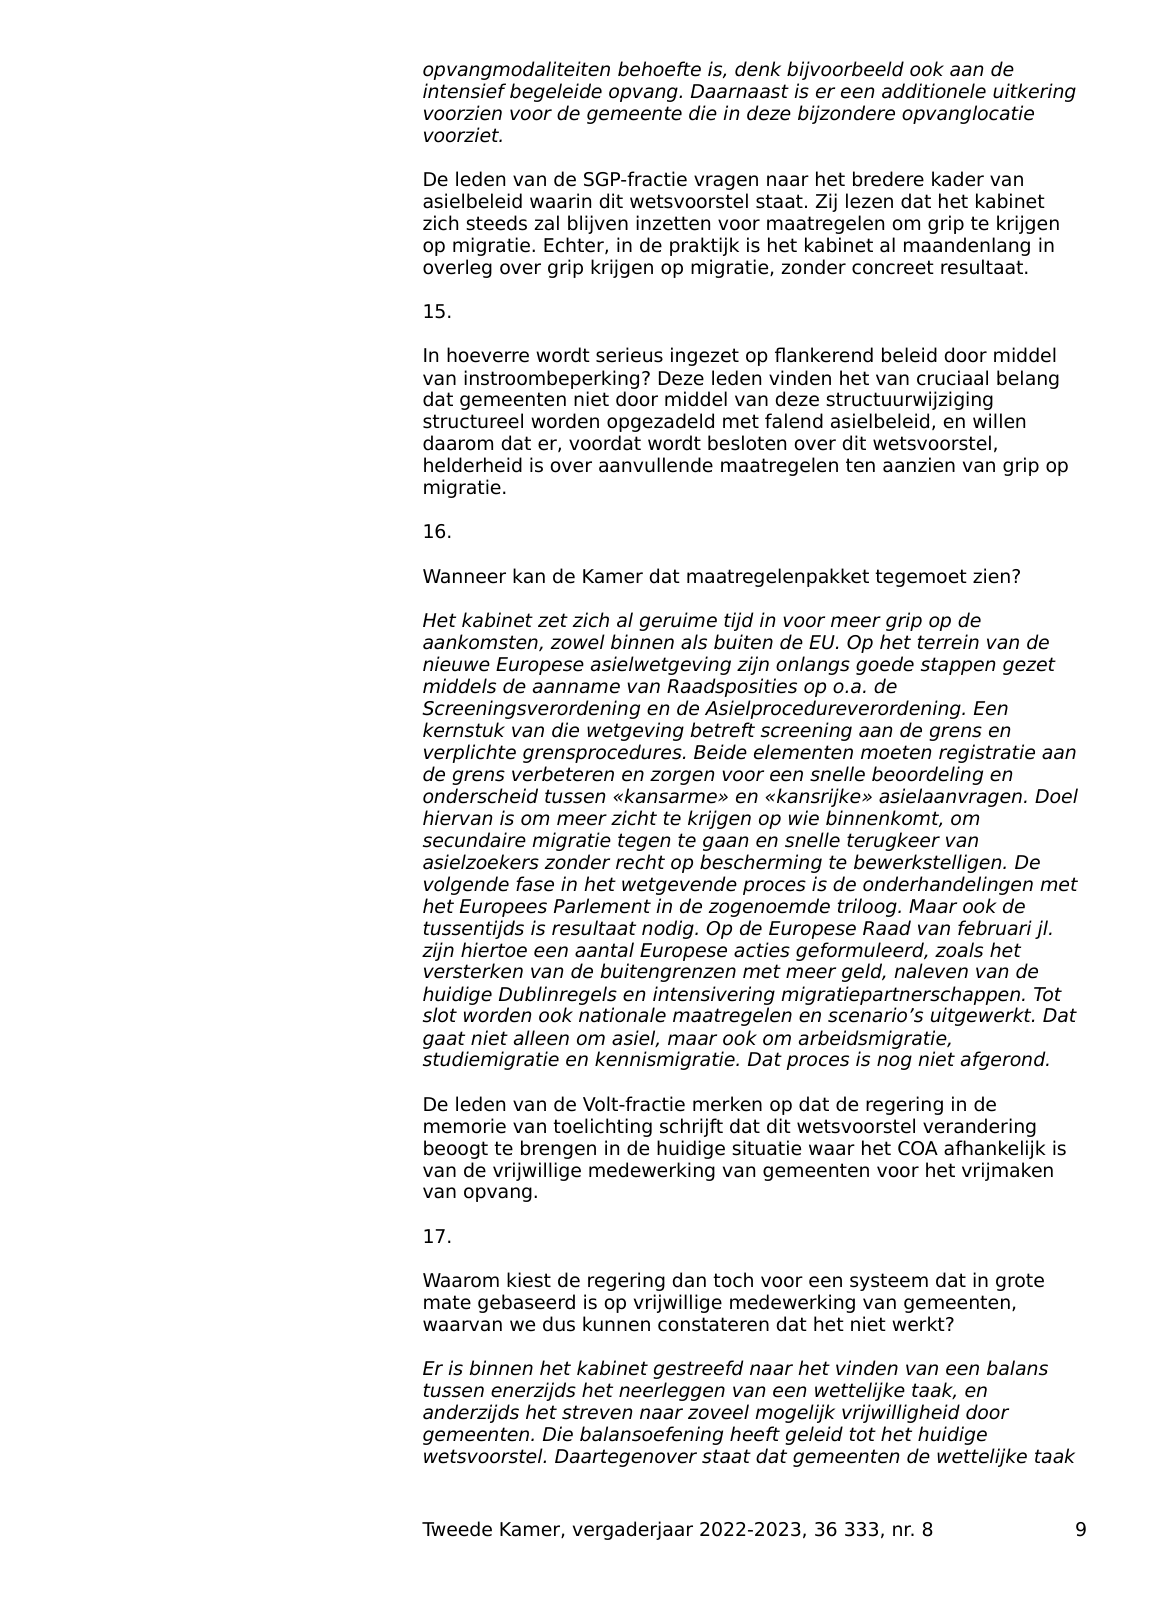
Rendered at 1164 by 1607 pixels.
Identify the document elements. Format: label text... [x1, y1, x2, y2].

text De leden van de SGP-fractie vragen naar het bredere kader van asielbeleid waarin dit wetsvoorstel staat. Zij lezen dat het kabinet zich steeds zal blijven inzetten voor maatregelen om grip te krijgen op migratie. Echter, in de praktijk is het kabinet al maandenlang in overleg over grip krijgen op migratie, zonder concreet resultaat. [422, 169, 1087, 279]
text Wanneer kan de Kamer dat maatregelenpakket tegemoet zien? [422, 566, 1087, 588]
subtitle 17. [422, 1226, 1087, 1248]
subtitle 15. [422, 301, 1087, 323]
text Waarom kiest de regering dan toch voor een systeem dat in grote mate gebaseerd is op vrijwillige medewerking van gemeenten, waarvan we dus kunnen constateren dat het niet werkt? [422, 1270, 1087, 1336]
text Er is binnen het kabinet gestreefd naar het vinden van een balans tussen enerzijds het neerleggen van een wettelijke taak, en anderzijds het streven naar zoveel mogelijk vrijwilligheid door gemeenten. Die balansoefening heeft geleid tot het huidige wetsvoorstel. Daartegenover staat dat gemeenten de wettelijke taak [422, 1358, 1087, 1468]
text De leden van de Volt-fractie merken op dat de regering in de memorie van toelichting schrijft dat dit wetsvoorstel verandering beoogt te brengen in de huidige situatie waar het COA afhankelijk is van de vrijwillige medewerking van gemeenten voor het vrijmaken van opvang. [422, 1093, 1087, 1203]
text In hoeverre wordt serieus ingezet op flankerend beleid door middel van instroombeperking? Deze leden vinden het van cruciaal belang dat gemeenten niet door middel van deze structuurwijziging structureel worden opgezadeld met falend asielbeleid, en willen daarom dat er, voordat wordt besloten over dit wetsvoorstel, helderheid is over aanvullende maatregelen ten aanzien van grip op migratie. [422, 345, 1087, 499]
text Het kabinet zet zich al geruime tijd in voor meer grip op de aankomsten, zowel binnen als buiten de EU. Op het terrein van de nieuwe Europese asielwetgeving zijn onlangs goede stappen gezet middels de aanname van Raadsposities op o.a. de Screeningsverordening en de Asielprocedureverordening. Een kernstuk van die wetgeving betreft screening aan de grens en verplichte grensprocedures. Beide elementen moeten registratie aan de grens verbeteren en zorgen voor een snelle beoordeling en onderscheid tussen «kansarme» en «kansrijke» asielaanvragen. Doel hiervan is om meer zicht te krijgen op wie binnenkomt, om secundaire migratie tegen te gaan en snelle terugkeer van asielzoekers zonder recht op bescherming te bewerkstelligen. De volgende fase in het wetgevende proces is de onderhandelingen met het Europees Parlement in de zogenoemde triloog. Maar ook de tussentijds is resultaat nodig. Op de Europese Raad van februari jl. zijn hiertoe een aantal Europese acties geformuleerd, zoals het versterken van de buitengrenzen met meer geld, naleven van de huidige Dublinregels en intensivering migratiepartnerschappen. Tot slot worden ook nationale maatregelen en scenario’s uitgewerkt. Dat gaat niet alleen om asiel, maar ook om arbeidsmigratie, studiemigratie en kennismigratie. Dat proces is nog niet afgerond. [422, 610, 1087, 1071]
text opvangmodaliteiten behoefte is, denk bijvoorbeeld ook aan de intensief begeleide opvang. Daarnaast is er een additionele uitkering voorzien voor de gemeente die in deze bijzondere opvanglocatie voorziet. [422, 59, 1087, 147]
subtitle 16. [422, 521, 1087, 543]
